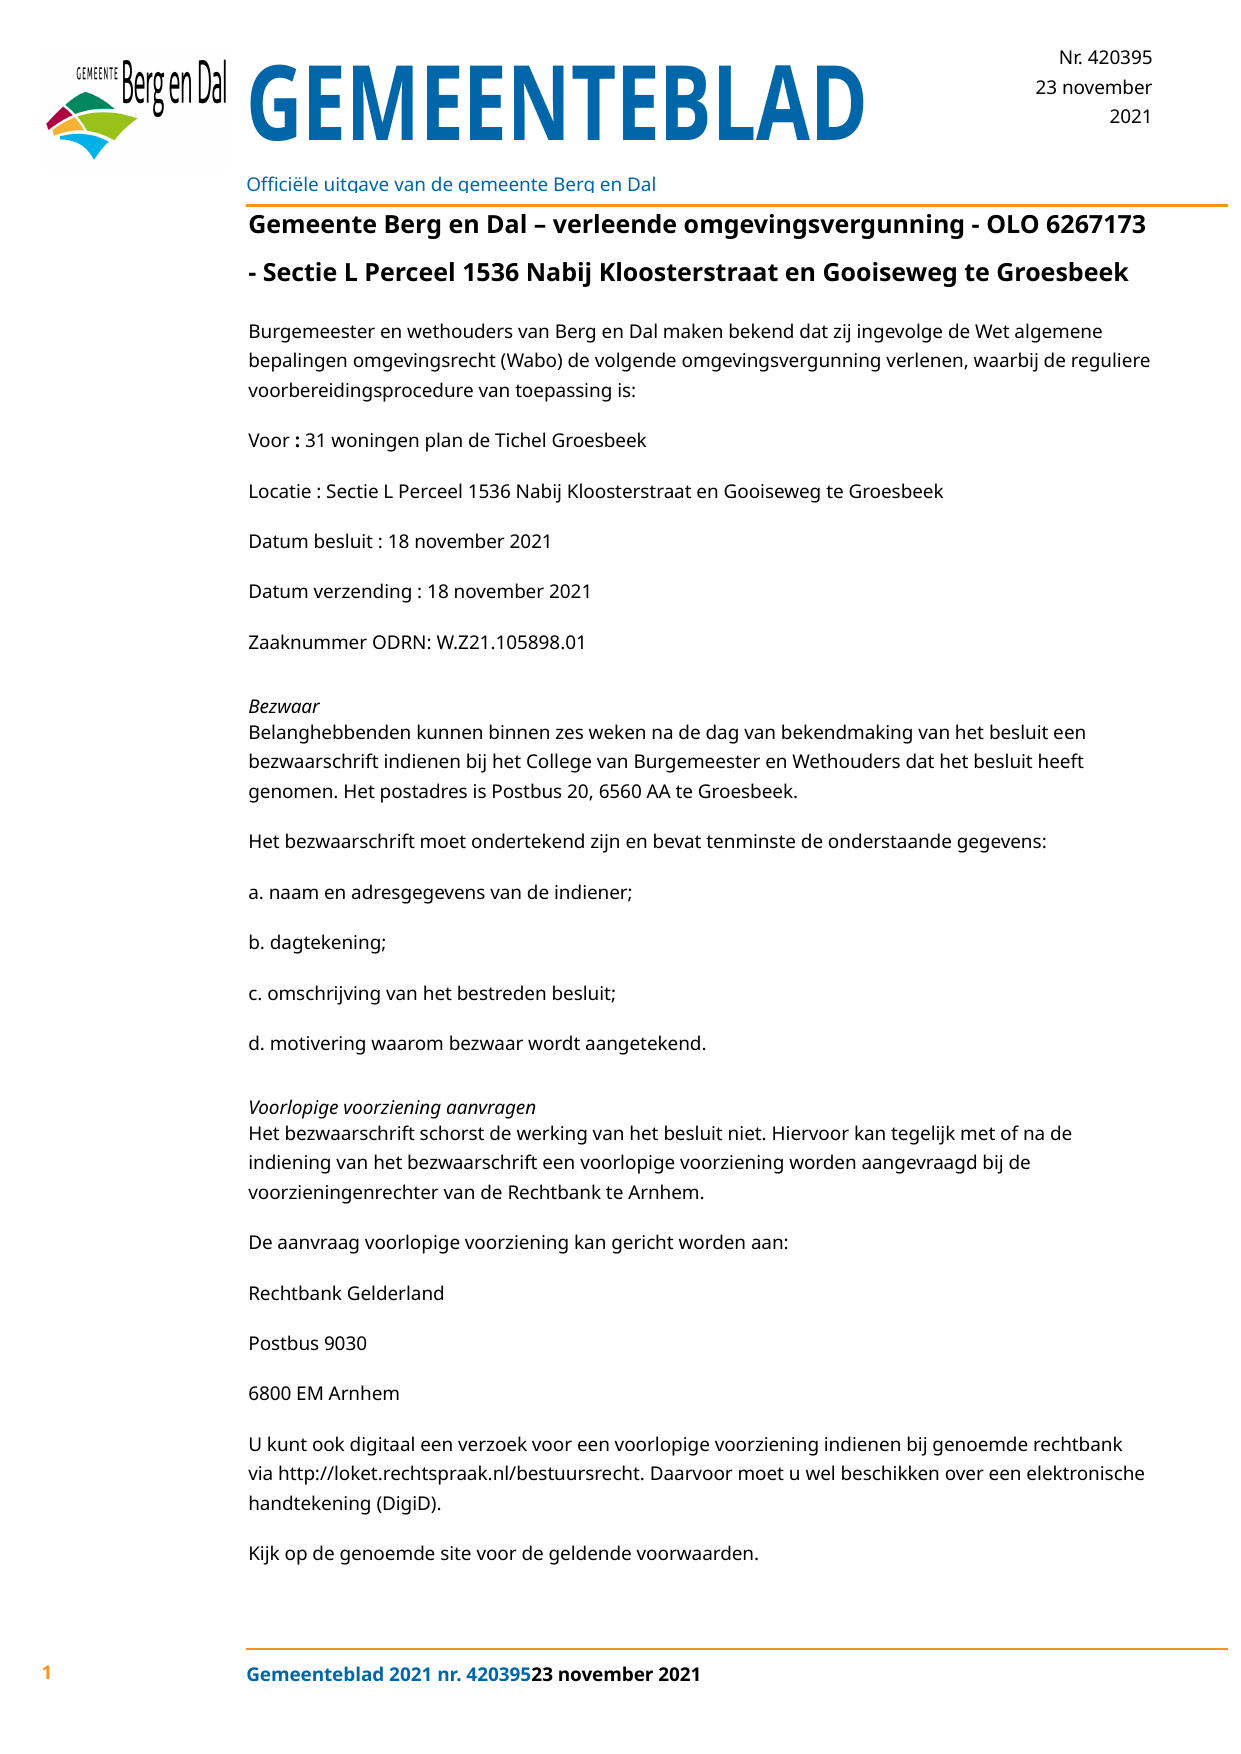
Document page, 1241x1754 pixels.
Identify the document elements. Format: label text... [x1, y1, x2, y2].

text Rechtbank Gelderland [248, 1280, 1152, 1306]
text b. dagtekening; [248, 929, 1152, 955]
text Datum verzending : 18 november 2021 [248, 579, 1152, 604]
text Kijk op de genoemde site voor de geldende voorwaarden. [248, 1541, 1152, 1566]
text Bezwaar [248, 693, 1152, 719]
text c. omschrijving van het bestreden besluit; [248, 980, 1152, 1005]
text Het bezwaarschrift moet ondertekend zijn en bevat tenminste de onderstaande gegevens: [248, 828, 1152, 854]
text De aanvraag voorlopige voorziening kan gericht worden aan: [248, 1229, 1152, 1255]
text Postbus 9030 [248, 1330, 1152, 1356]
text Voor : 31 woningen plan de Tichel Groesbeek [248, 427, 1152, 453]
text Zaaknummer ODRN: W.Z21.105898.01 [248, 629, 1152, 655]
text Gemeente Berg en Dal – verleende omgevingsvergunning - OLO 6267173 - Sectie L Perceel 1536 Nabij Kloosterstraat en Gooiseweg te Groesbeek [248, 207, 1152, 288]
text Datum besluit : 18 november 2021 [248, 528, 1152, 554]
text d. motivering waarom bezwaar wordt aangetekend. [248, 1030, 1152, 1056]
text U kunt ook digitaal een verzoek voor een voorlopige voorziening indienen bij genoemde rechtbank via http://loket.rechtspraak.nl/bestuursrecht. Daarvoor moet u wel beschikken over een elektronische handtekening (DigiD). [248, 1431, 1152, 1516]
text Belanghebbenden kunnen binnen zes weken na de dag van bekendmaking van het besluit een bezwaarschrift indienen bij het College van Burgemeester en Wethouders dat het besluit heeft genomen. Het postadres is Postbus 20, 6560 AA te Groesbeek. [248, 719, 1152, 804]
text Burgemeester en wethouders van Berg en Dal maken bekend dat zij ingevolge de Wet algemene bepalingen omgevingsrecht (Wabo) de volgende omgevingsvergunning verlenen, waarbij de reguliere voorbereidingsprocedure van toepassing is: [248, 318, 1152, 403]
text a. naam en adresgegevens van de indiener; [248, 879, 1152, 904]
text 6800 EM Arnhem [248, 1381, 1152, 1406]
text Het bezwaarschrift schorst de werking van het besluit niet. Hiervoor kan tegelijk met of na de indiening van het bezwaarschrift een voorlopige voorziening worden aangevraagd bij de voorzieningenrechter van de Rechtbank te Arnhem. [248, 1120, 1152, 1205]
text Locatie : Sectie L Perceel 1536 Nabij Kloosterstraat en Gooiseweg te Groesbeek [248, 478, 1152, 504]
text Voorlopige voorziening aanvragen [248, 1094, 1152, 1120]
picture [41, 47, 231, 172]
